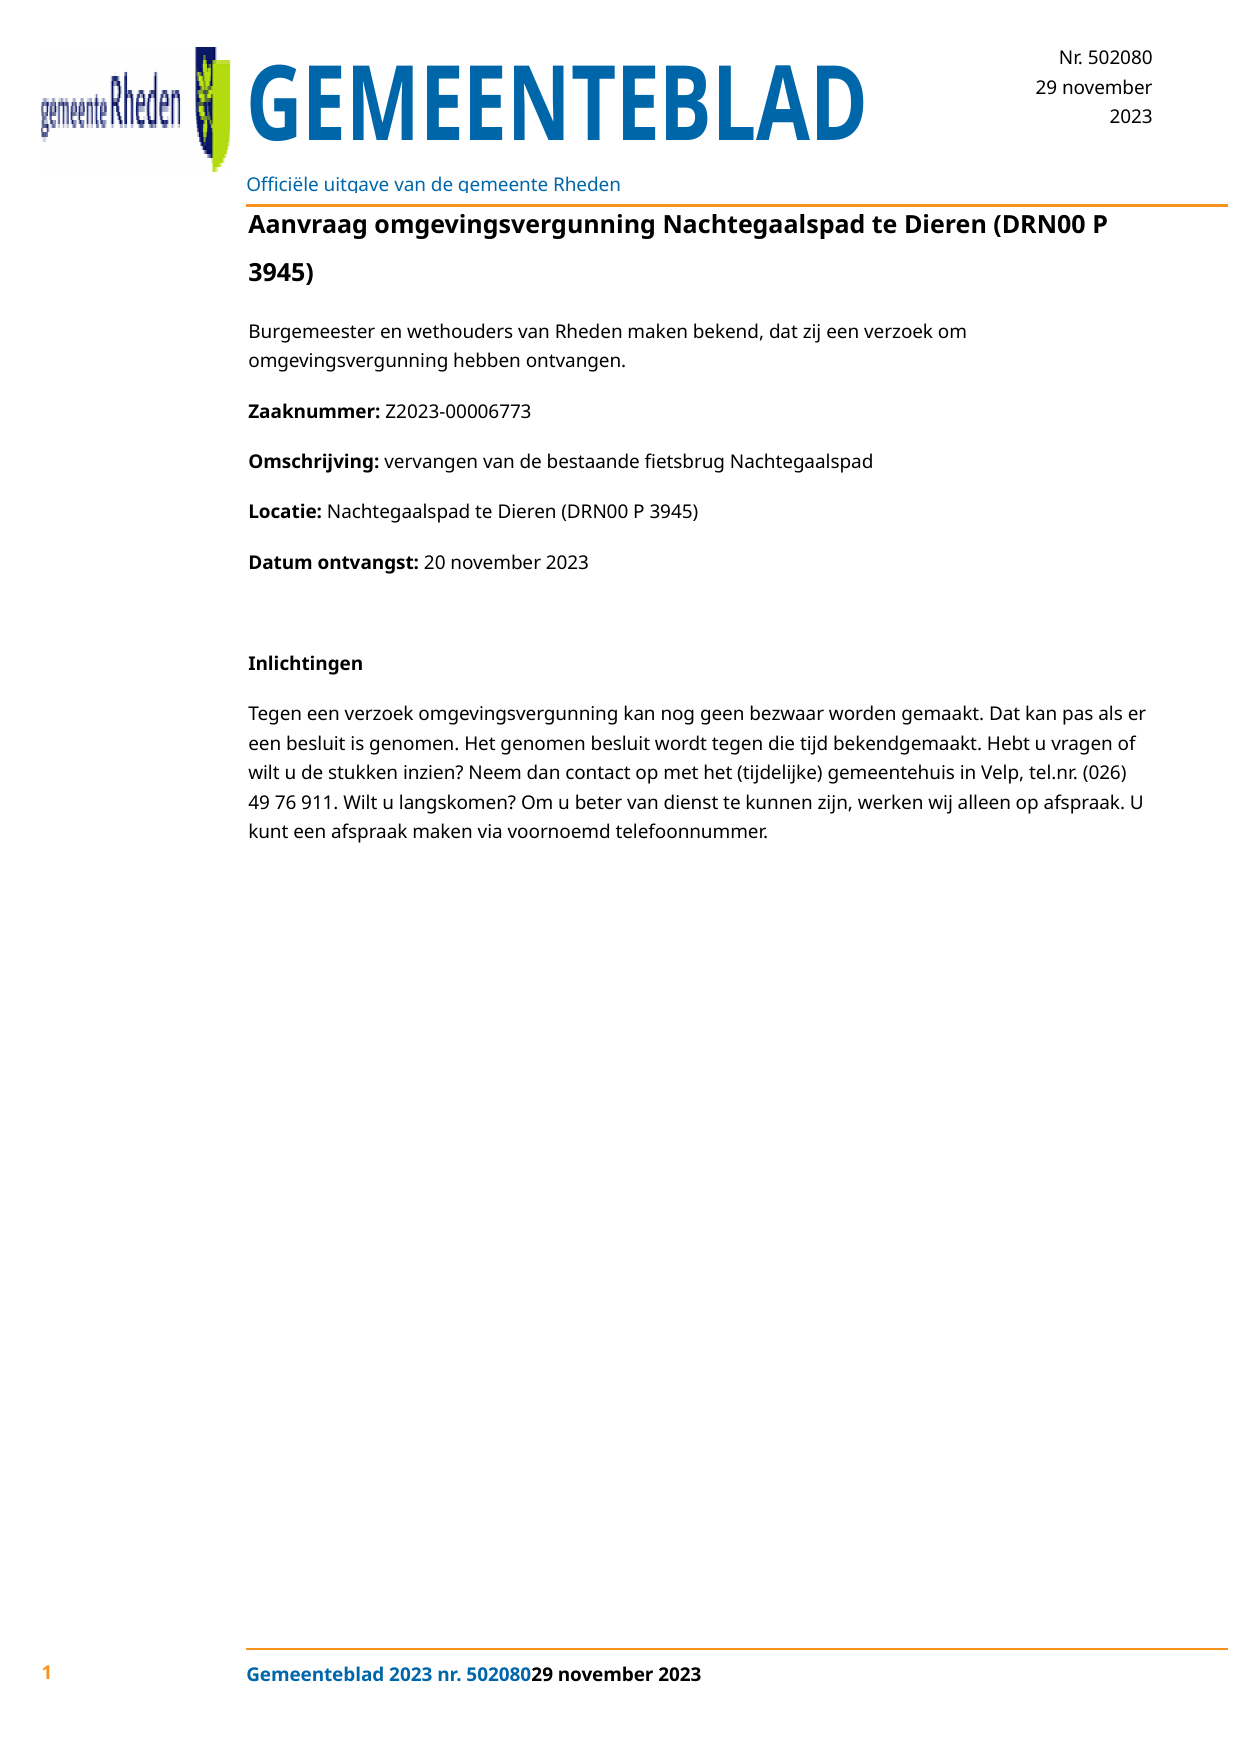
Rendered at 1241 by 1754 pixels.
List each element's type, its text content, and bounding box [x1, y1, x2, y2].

text Zaaknummer: Z2023-00006773 [248, 398, 1152, 424]
picture [41, 47, 231, 172]
text Tegen een verzoek omgevingsvergunning kan nog geen bezwaar worden gemaakt. Dat kan pas als er een besluit is genomen. Het genomen besluit wordt tegen die tijd bekendgemaakt. Hebt u vragen of wilt u de stukken inzien? Neem dan contact op met het (tijdelijke) gemeentehuis in Velp, tel.nr. (026) 49 76 911. Wilt u langskomen? Om u beter van dienst te kunnen zijn, werken wij alleen op afspraak. U kunt een afspraak maken via voornoemd telefoonnummer. [248, 700, 1152, 844]
text Aanvraag omgevingsvergunning Nachtegaalspad te Dieren (DRN00 P 3945) [248, 207, 1152, 288]
text Locatie: Nachtegaalspad te Dieren (DRN00 P 3945) [248, 499, 1152, 524]
text Burgemeester en wethouders van Rheden maken bekend, dat zij een verzoek om omgevingsvergunning hebben ontvangen. [248, 318, 1152, 373]
text Omschrijving: vervangen van de bestaande fietsbrug Nachtegaalspad [248, 448, 1152, 474]
text Inlichtingen [248, 650, 1152, 676]
text Datum ontvangst: 20 november 2023 [248, 549, 1152, 575]
